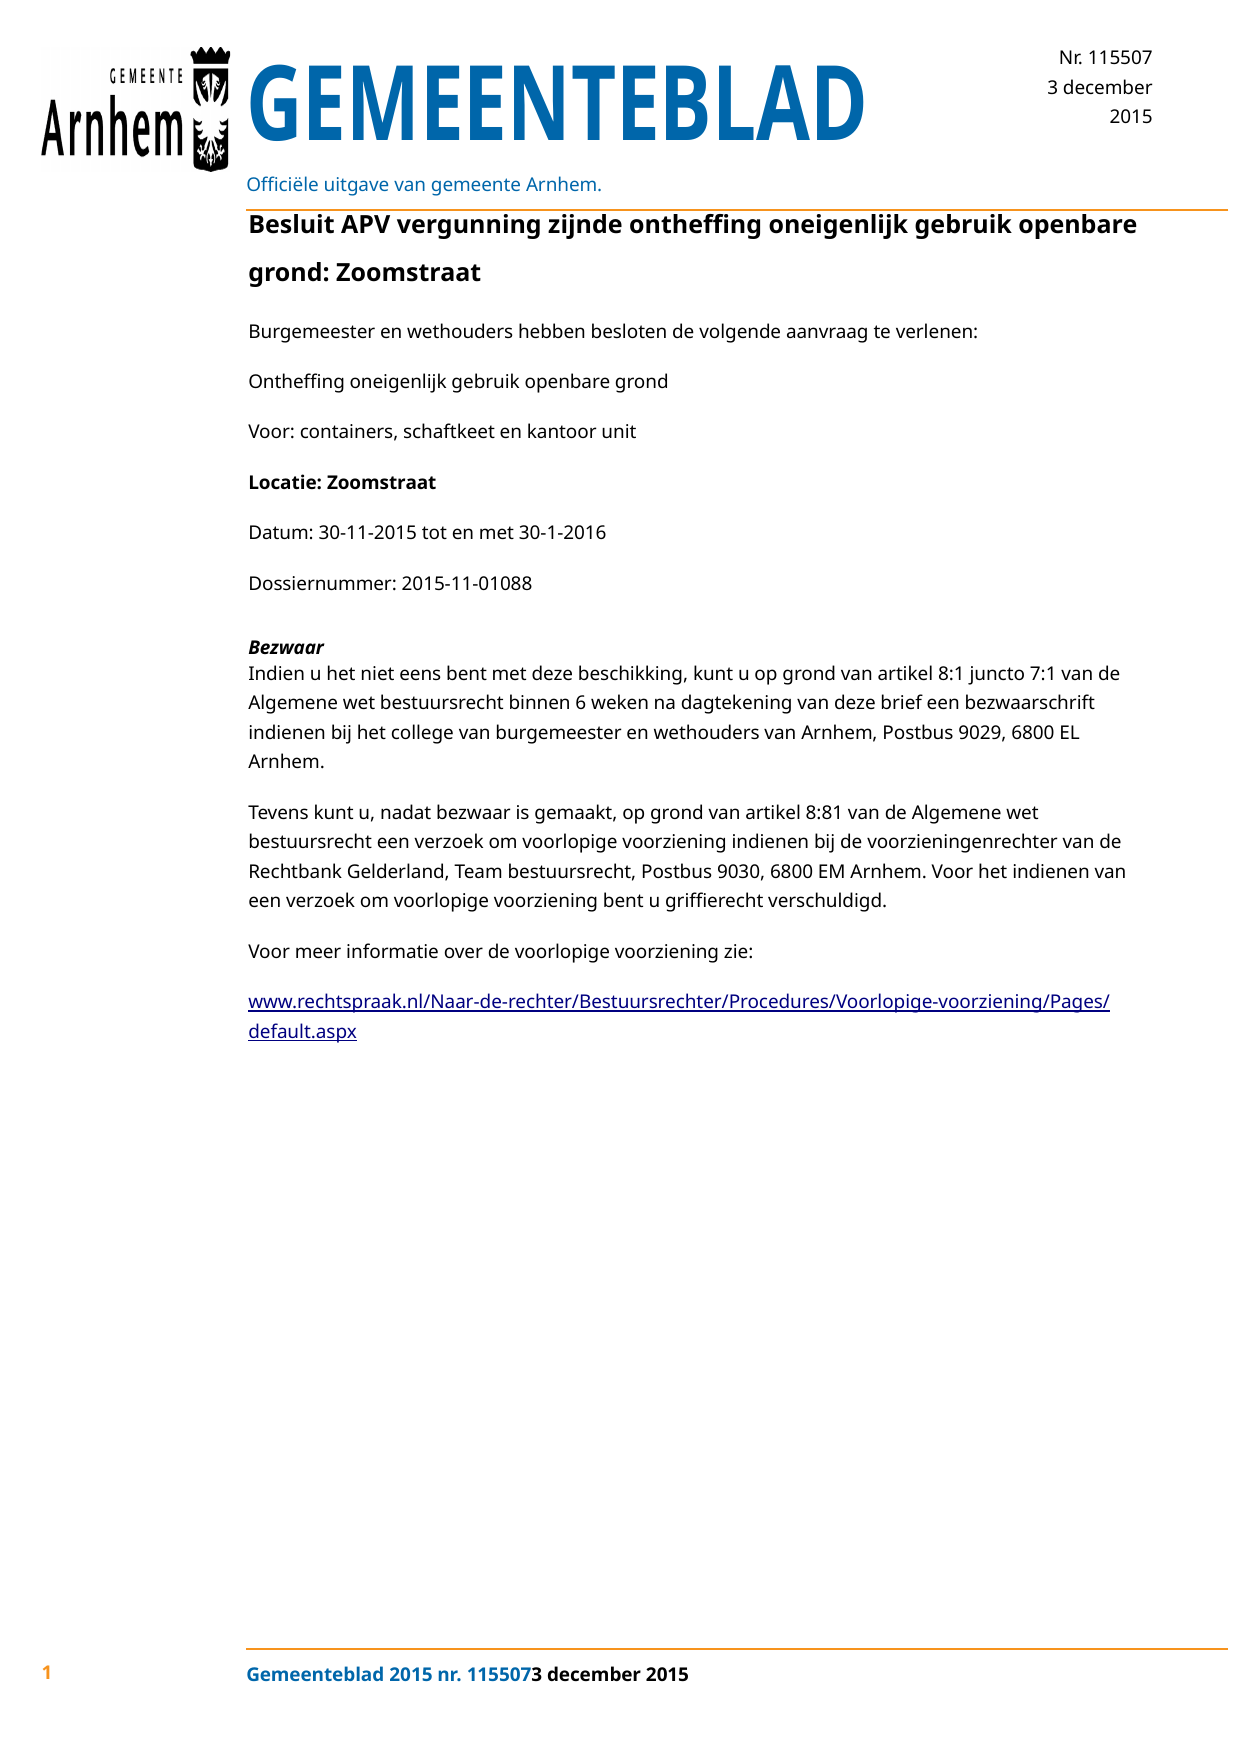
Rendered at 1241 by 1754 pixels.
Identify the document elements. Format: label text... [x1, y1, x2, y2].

text Ontheffing oneigenlijk gebruik openbare grond [248, 368, 1152, 394]
text Tevens kunt u, nadat bezwaar is gemaakt, op grond van artikel 8:81 van de Algemene wet bestuursrecht een verzoek om voorlopige voorziening indienen bij de voorzieningenrechter van de Rechtbank Gelderland, Team bestuursrecht, Postbus 9030, 6800 EM Arnhem. Voor het indienen van een verzoek om voorlopige voorziening bent u griffierecht verschuldigd. [248, 799, 1152, 913]
text Voor meer informatie over de voorlopige voorziening zie: [248, 938, 1152, 964]
text Burgemeester en wethouders hebben besloten de volgende aanvraag te verlenen: [248, 318, 1152, 344]
text Voor: containers, schaftkeet en kantoor unit [248, 419, 1152, 444]
text Bezwaar [248, 634, 1152, 660]
text Dossiernummer: 2015-11-01088 [248, 570, 1152, 596]
text Indien u het niet eens bent met deze beschikking, kunt u op grond van artikel 8:1 juncto 7:1 van de Algemene wet bestuursrecht binnen 6 weken na dagtekening van deze brief een bezwaarschrift indienen bij het college van burgemeester en wethouders van Arnhem, Postbus 9029, 6800 EL Arnhem. [248, 660, 1152, 774]
text Locatie: Zoomstraat [248, 469, 1152, 495]
text Besluit APV vergunning zijnde ontheffing oneigenlijk gebruik openbare grond: Zoomstraat [248, 211, 1152, 288]
text Datum: 30-11-2015 tot en met 30-1-2016 [248, 519, 1152, 545]
picture [41, 47, 231, 172]
text www.rechtspraak.nl/Naar-de-rechter/Bestuursrechter/Procedures/Voorlopige-voorziening/Pages/default.aspx [248, 988, 1152, 1044]
